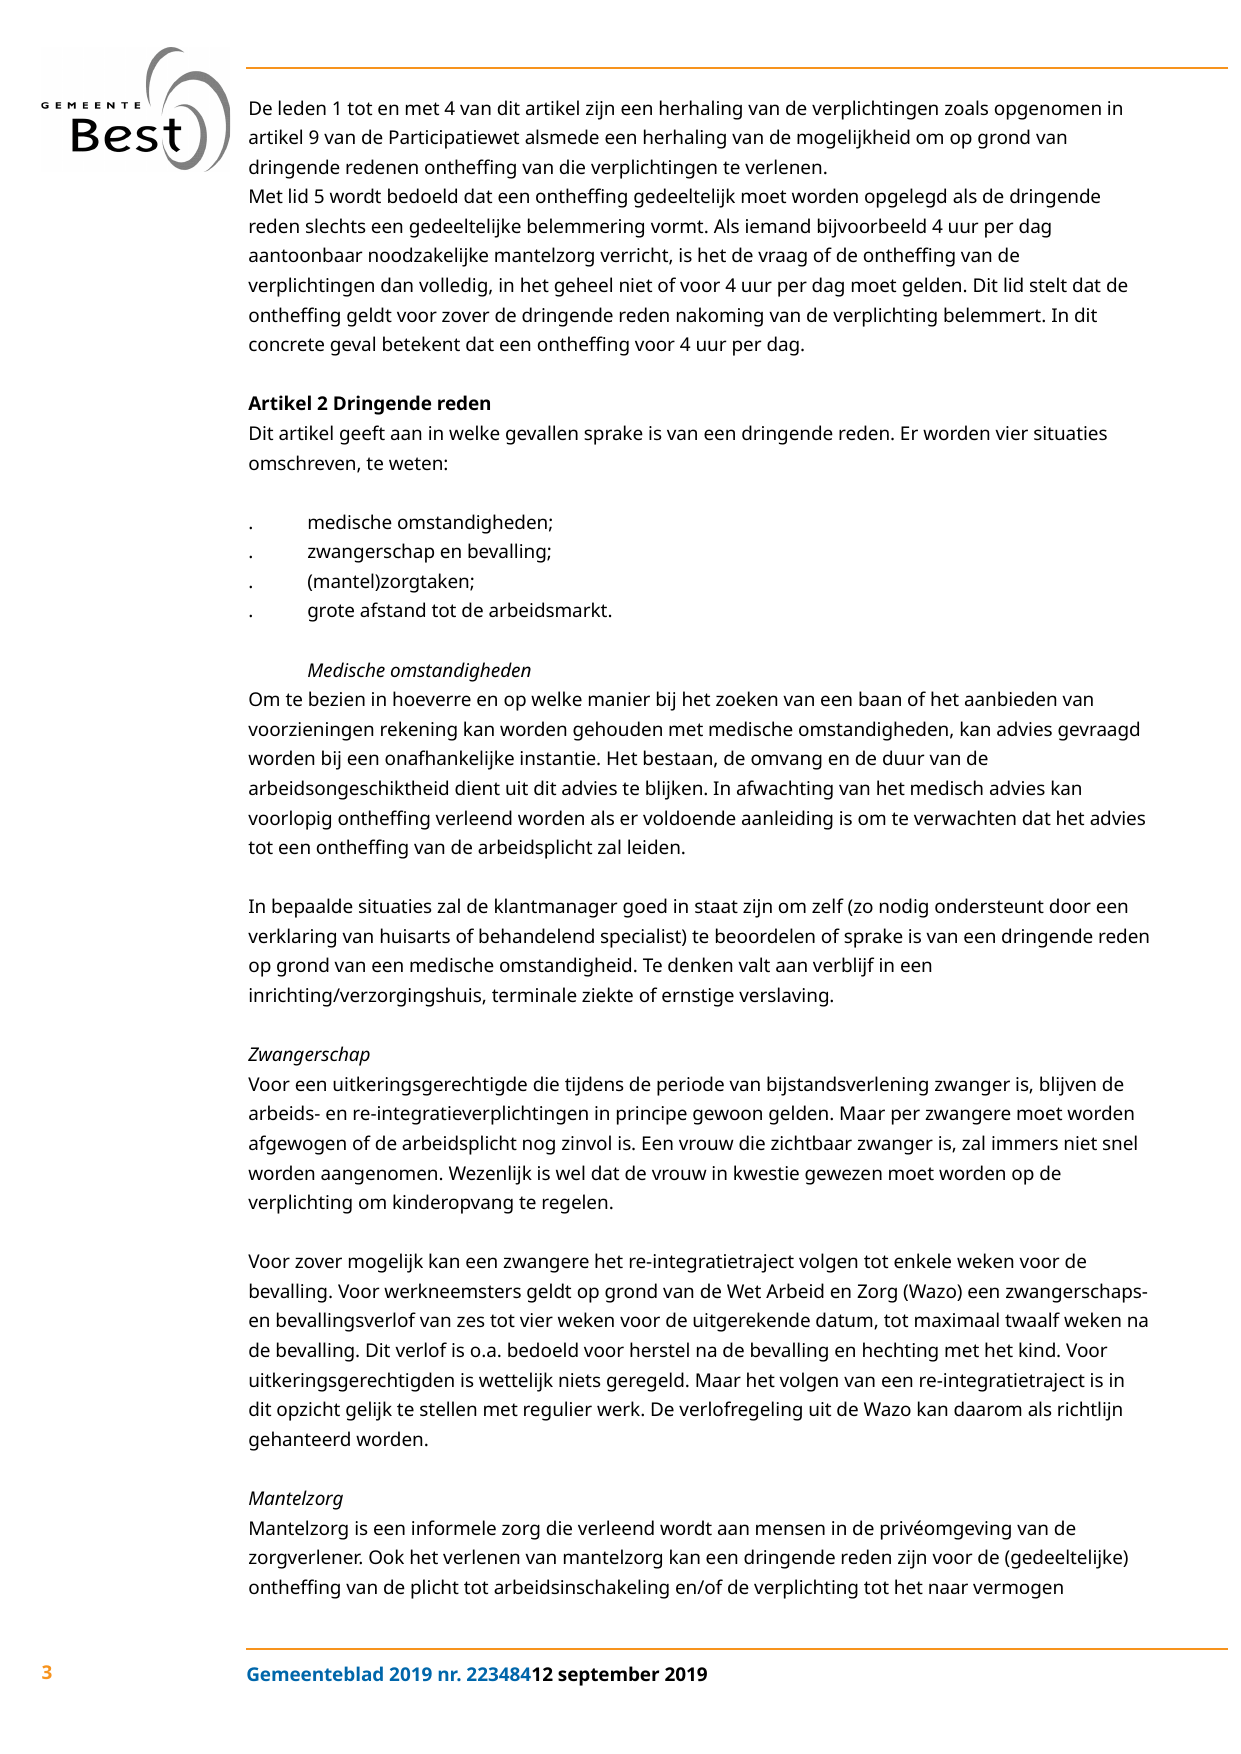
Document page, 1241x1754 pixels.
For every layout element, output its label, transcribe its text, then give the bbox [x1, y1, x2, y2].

text In bepaalde situaties zal de klantmanager goed in staat zijn om zelf (zo nodig ondersteunt door een verklaring van huisarts of behandelend specialist) te beoordelen of sprake is van een dringende reden op grond van een medische omstandigheid. Te denken valt aan verblijf in een inrichting/verzorgingshuis, terminale ziekte of ernstige verslaving. [248, 893, 1152, 1008]
picture [41, 47, 231, 172]
list medische omstandigheden; [248, 509, 1152, 535]
text Dit artikel geeft aan in welke gevallen sprake is van een dringende reden. Er worden vier situaties omschreven, te weten: [248, 420, 1152, 476]
text Om te bezien in hoeverre en op welke manier bij het zoeken van een baan of het aanbieden van voorzieningen rekening kan worden gehouden met medische omstandigheden, kan advies gevraagd worden bij een onafhankelijke instantie. Het bestaan, de omvang en de duur van de arbeidsongeschiktheid dient uit dit advies te blijken. In afwachting van het medisch advies kan voorlopig ontheffing verleend worden als er voldoende aanleiding is om te verwachten dat het advies tot een ontheffing van de arbeidsplicht zal leiden. [248, 686, 1152, 860]
list zwangerschap en bevalling; [248, 538, 1152, 564]
list Medische omstandigheden [248, 657, 1152, 683]
text De leden 1 tot en met 4 van dit artikel zijn een herhaling van de verplichtingen zoals opgenomen in artikel 9 van de Participatiewet alsmede een herhaling van de mogelijkheid om op grond van dringende redenen ontheffing van die verplichtingen te verlenen. [248, 95, 1152, 180]
list (mantel)zorgtaken; [248, 568, 1152, 594]
text Artikel 2 Dringende reden [248, 391, 1152, 416]
text Met lid 5 wordt bedoeld dat een ontheffing gedeeltelijk moet worden opgelegd als de dringende reden slechts een gedeeltelijke belemmering vormt. Als iemand bijvoorbeeld 4 uur per dag aantoonbaar noodzakelijke mantelzorg verricht, is het de vraag of de ontheffing van de verplichtingen dan volledig, in het geheel niet of voor 4 uur per dag moet gelden. Dit lid stelt dat de ontheffing geldt voor zover de dringende reden nakoming van de verplichting belemmert. In dit concrete geval betekent dat een ontheffing voor 4 uur per dag. [248, 183, 1152, 357]
text Voor een uitkeringsgerechtigde die tijdens de periode van bijstandsverlening zwanger is, blijven de arbeids- en re-integratieverplichtingen in principe gewoon gelden. Maar per zwangere moet worden afgewogen of de arbeidsplicht nog zinvol is. Een vrouw die zichtbaar zwanger is, zal immers niet snel worden aangenomen. Wezenlijk is wel dat de vrouw in kwestie gewezen moet worden op de verplichting om kinderopvang te regelen. [248, 1071, 1152, 1215]
text Mantelzorg is een informele zorg die verleend wordt aan mensen in de privéomgeving van de zorgverlener. Ook het verlenen van mantelzorg kan een dringende reden zijn voor de (gedeeltelijke) ontheffing van de plicht tot arbeidsinschakeling en/of de verplichting tot het naar vermogen [248, 1515, 1152, 1600]
text Mantelzorg [248, 1485, 1152, 1511]
text Zwangerschap [248, 1041, 1152, 1067]
text Voor zover mogelijk kan een zwangere het re-integratietraject volgen tot enkele weken voor de bevalling. Voor werkneemsters geldt op grond van de Wet Arbeid en Zorg (Wazo) een zwangerschaps- en bevallingsverlof van zes tot vier weken voor de uitgerekende datum, tot maximaal twaalf weken na de bevalling. Dit verlof is o.a. bedoeld voor herstel na de bevalling en hechting met het kind. Voor uitkeringsgerechtigden is wettelijk niets geregeld. Maar het volgen van een re-integratietraject is in dit opzicht gelijk te stellen met regulier werk. De verlofregeling uit de Wazo kan daarom als richtlijn gehanteerd worden. [248, 1248, 1152, 1452]
list grote afstand tot de arbeidsmarkt. [248, 598, 1152, 623]
